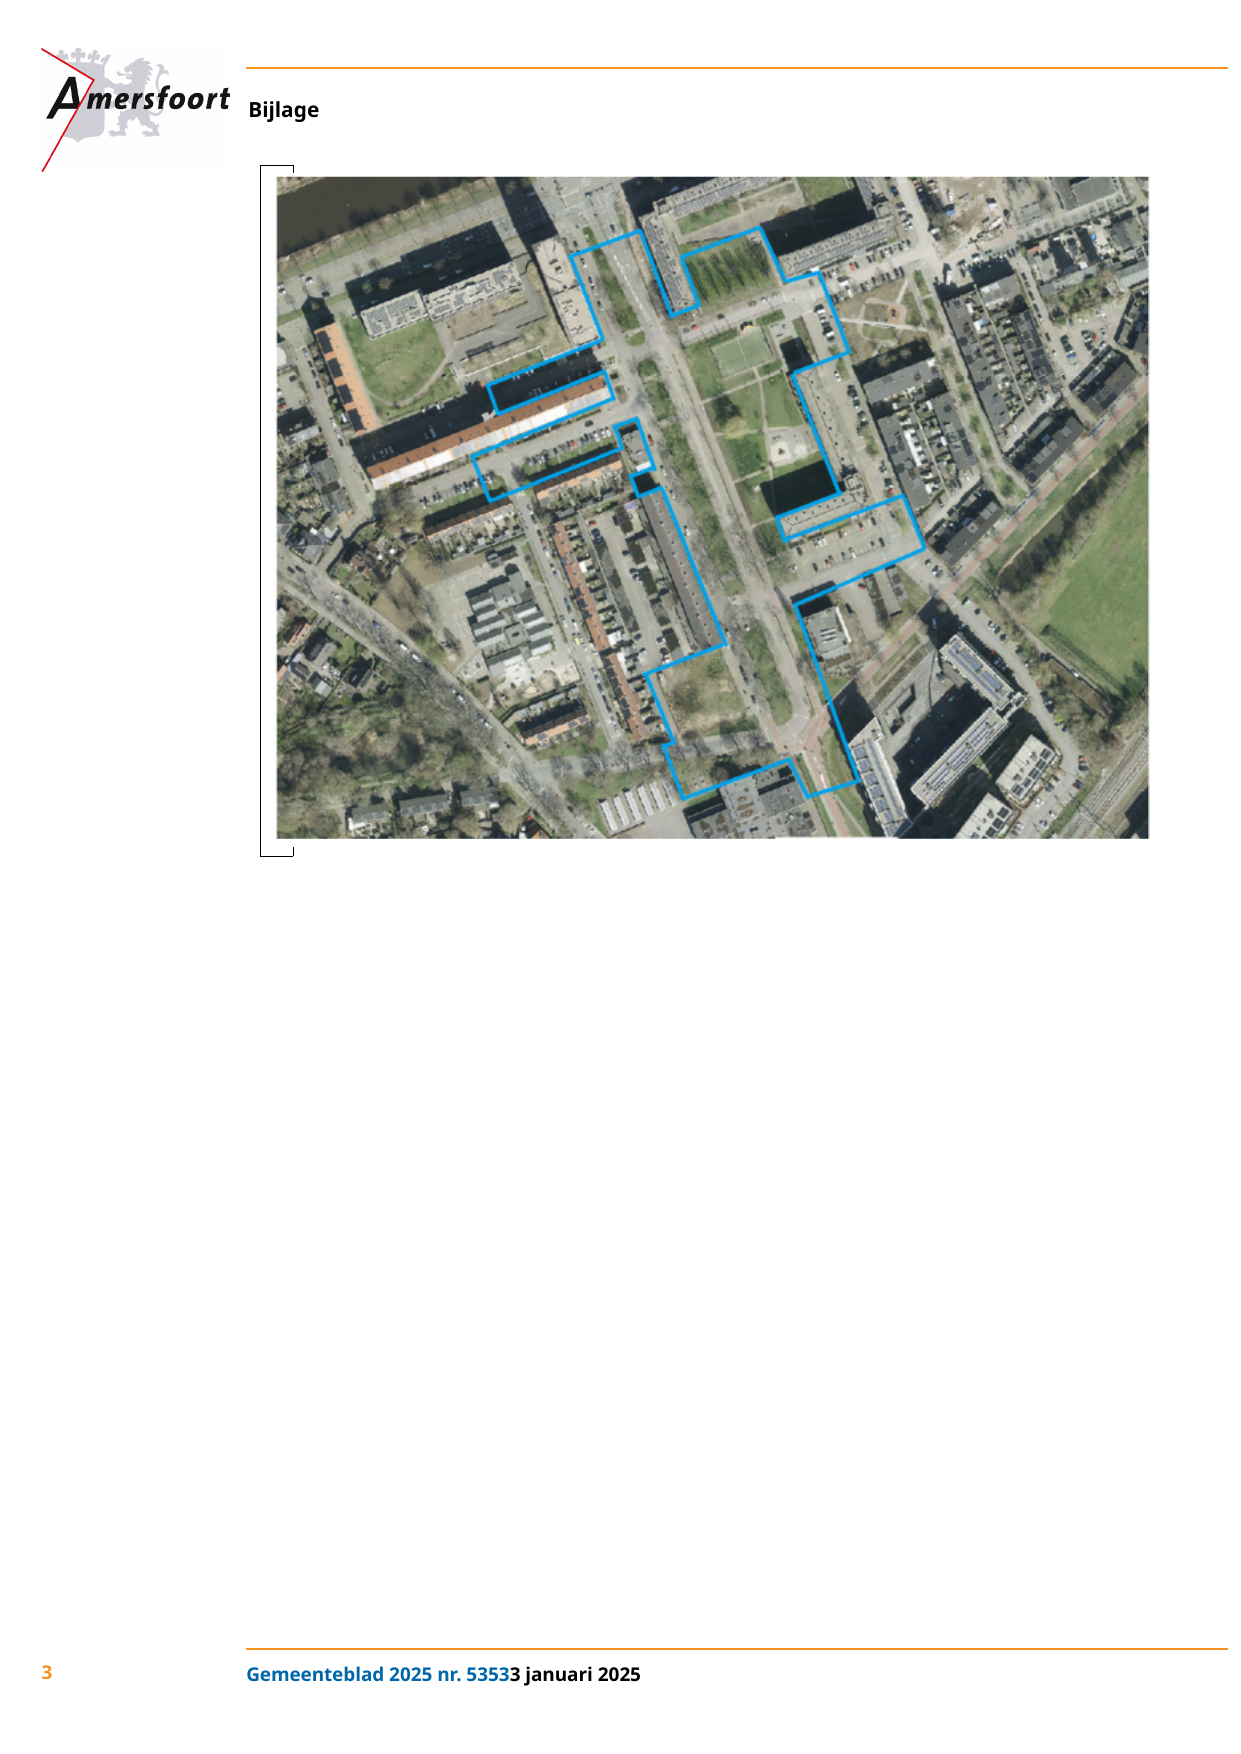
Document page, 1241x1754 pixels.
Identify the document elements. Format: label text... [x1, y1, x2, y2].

picture [41, 47, 231, 172]
picture [268, 173, 1155, 847]
text Bijlage [248, 95, 1152, 123]
